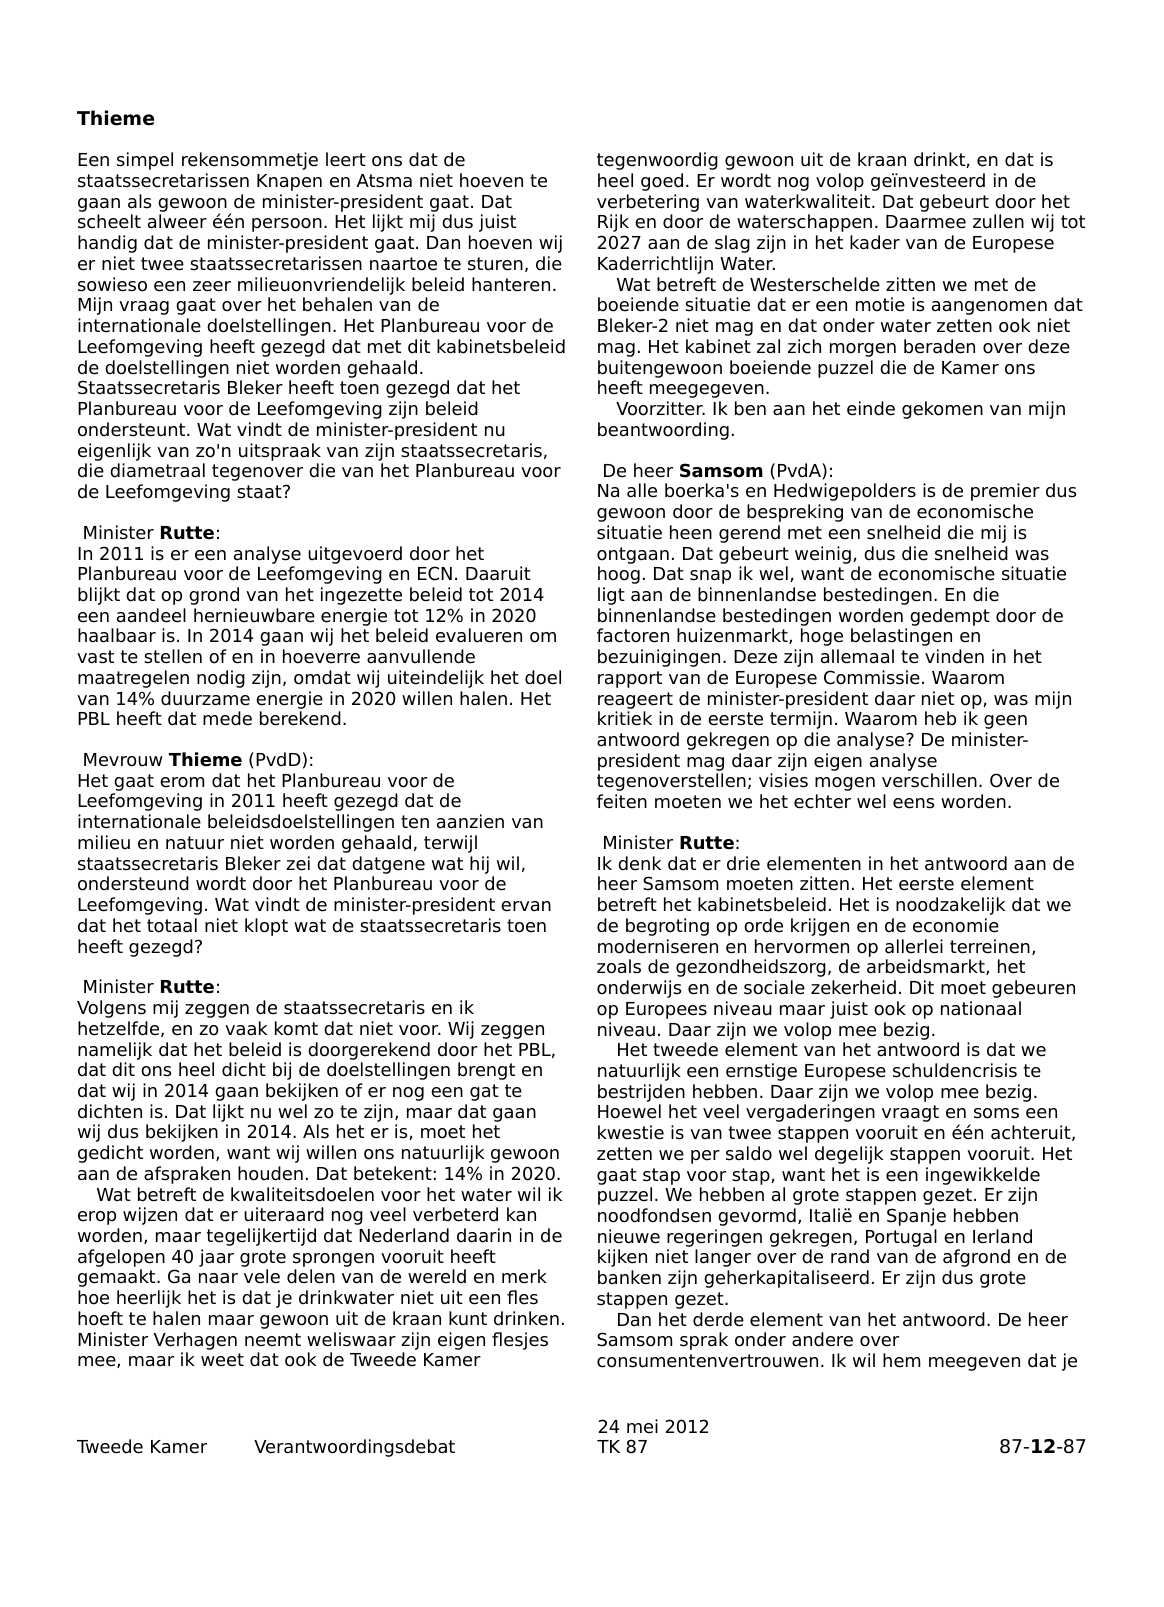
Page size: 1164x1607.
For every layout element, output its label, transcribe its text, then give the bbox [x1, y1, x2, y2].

text Voorzitter. Ik ben aan het einde gekomen van mijn beantwoording. [596, 399, 1087, 440]
text Het gaat erom dat het Planbureau voor de Leefomgeving in 2011 heeft gezegd dat de internationale beleidsdoelstellingen ten aanzien van milieu en natuur niet worden gehaald, terwijl staatssecretaris Bleker zei dat datgene wat hij wil, ondersteund wordt door het Planbureau voor de Leefomgeving. Wat vindt de minister-president ervan dat het totaal niet klopt wat de staatssecretaris toen heeft gezegd? [77, 771, 567, 957]
text Een simpel rekensommetje leert ons dat de staatssecretarissen Knapen en Atsma niet hoeven te gaan als gewoon de minister-president gaat. Dat scheelt alweer één persoon. Het lijkt mij dus juist handig dat de minister-president gaat. Dan hoeven wij er niet twee staatssecretarissen naartoe te sturen, die sowieso een zeer milieuonvriendelijk beleid hanteren. Mijn vraag gaat over het behalen van de internationale doelstellingen. Het Planbureau voor de Leefomgeving heeft gezegd dat met dit kabinetsbeleid de doelstellingen niet worden gehaald. Staatssecretaris Bleker heeft toen gezegd dat het Planbureau voor de Leefomgeving zijn beleid ondersteunt. Wat vindt de minister-president nu eigenlijk van zo'n uitspraak van zijn staatssecretaris, die diametraal tegenover die van het Planbureau voor de Leefomgeving staat? [77, 150, 567, 503]
text Minister Rutte: [77, 523, 567, 543]
text Mevrouw Thieme (PvdD): [77, 750, 567, 771]
text Minister Rutte: [77, 977, 567, 998]
text Minister Rutte: [596, 833, 1087, 853]
text Dan het derde element van het antwoord. De heer Samsom sprak onder andere over consumentenvertrouwen. Ik wil hem meegeven dat je [596, 1309, 1087, 1372]
text Volgens mij zeggen de staatssecretaris en ik hetzelfde, en zo vaak komt dat niet voor. Wij zeggen namelijk dat het beleid is doorgerekend door het PBL, dat dit ons heel dicht bij de doelstellingen brengt en dat wij in 2014 gaan bekijken of er nog een gat te dichten is. Dat lijkt nu wel zo te zijn, maar dat gaan wij dus bekijken in 2014. Als het er is, moet het gedicht worden, want wij willen ons natuurlijk gewoon aan de afspraken houden. Dat betekent: 14% in 2020. [77, 998, 567, 1184]
text De heer Samsom (PvdA): [596, 460, 1087, 481]
text Ik denk dat er drie elementen in het antwoord aan de heer Samsom moeten zitten. Het eerste element betreft het kabinetsbeleid. Het is noodzakelijk dat we de begroting op orde krijgen en de economie moderniseren en hervormen op allerlei terreinen, zoals de gezondheidszorg, de arbeidsmarkt, het onderwijs en de sociale zekerheid. Dit moet gebeuren op Europees niveau maar juist ook op nationaal niveau. Daar zijn we volop mee bezig. [596, 853, 1087, 1040]
text In 2011 is er een analyse uitgevoerd door het Planbureau voor de Leefomgeving en ECN. Daaruit blijkt dat op grond van het ingezette beleid tot 2014 een aandeel hernieuwbare energie tot 12% in 2020 haalbaar is. In 2014 gaan wij het beleid evalueren om vast te stellen of en in hoeverre aanvullende maatregelen nodig zijn, omdat wij uiteindelijk het doel van 14% duurzame energie in 2020 willen halen. Het PBL heeft dat mede berekend. [77, 543, 567, 730]
text Na alle boerka's en Hedwigepolders is de premier dus gewoon door de bespreking van de economische situatie heen gerend met een snelheid die mij is ontgaan. Dat gebeurt weinig, dus die snelheid was hoog. Dat snap ik wel, want de economische situatie ligt aan de binnenlandse bestedingen. En die binnenlandse bestedingen worden gedempt door de factoren huizenmarkt, hoge belastingen en bezuinigingen. Deze zijn allemaal te vinden in het rapport van de Europese Commissie. Waarom reageert de minister-president daar niet op, was mijn kritiek in de eerste termijn. Waarom heb ik geen antwoord gekregen op die analyse? De minister-president mag daar zijn eigen analyse tegenoverstellen; visies mogen verschillen. Over de feiten moeten we het echter wel eens worden. [596, 481, 1087, 813]
text Wat betreft de kwaliteitsdoelen voor het water wil ik erop wijzen dat er uiteraard nog veel verbeterd kan worden, maar tegelijkertijd dat Nederland daarin in de afgelopen 40 jaar grote sprongen vooruit heeft gemaakt. Ga naar vele delen van de wereld en merk hoe heerlijk het is dat je drinkwater niet uit een fles hoeft te halen maar gewoon uit de kraan kunt drinken. Minister Verhagen neemt weliswaar zijn eigen flesjes mee, maar ik weet dat ook de Tweede Kamer [77, 1184, 567, 1371]
text Het tweede element van het antwoord is dat we natuurlijk een ernstige Europese schuldencrisis te bestrijden hebben. Daar zijn we volop mee bezig. Hoewel het veel vergaderingen vraagt en soms een kwestie is van twee stappen vooruit en één achteruit, zetten we per saldo wel degelijk stappen vooruit. Het gaat stap voor stap, want het is een ingewikkelde puzzel. We hebben al grote stappen gezet. Er zijn noodfondsen gevormd, Italië en Spanje hebben nieuwe regeringen gekregen, Portugal en Ierland kijken niet langer over de rand van de afgrond en de banken zijn geherkapitaliseerd. Er zijn dus grote stappen gezet. [596, 1040, 1087, 1309]
text tegenwoordig gewoon uit de kraan drinkt, en dat is heel goed. Er wordt nog volop geïnvesteerd in de verbetering van waterkwaliteit. Dat gebeurt door het Rijk en door de waterschappen. Daarmee zullen wij tot 2027 aan de slag zijn in het kader van de Europese Kaderrichtlijn Water. [596, 150, 1087, 274]
text Wat betreft de Westerschelde zitten we met de boeiende situatie dat er een motie is aangenomen dat Bleker-2 niet mag en dat onder water zetten ook niet mag. Het kabinet zal zich morgen beraden over deze buitengewoon boeiende puzzel die de Kamer ons heeft meegegeven. [596, 274, 1087, 399]
